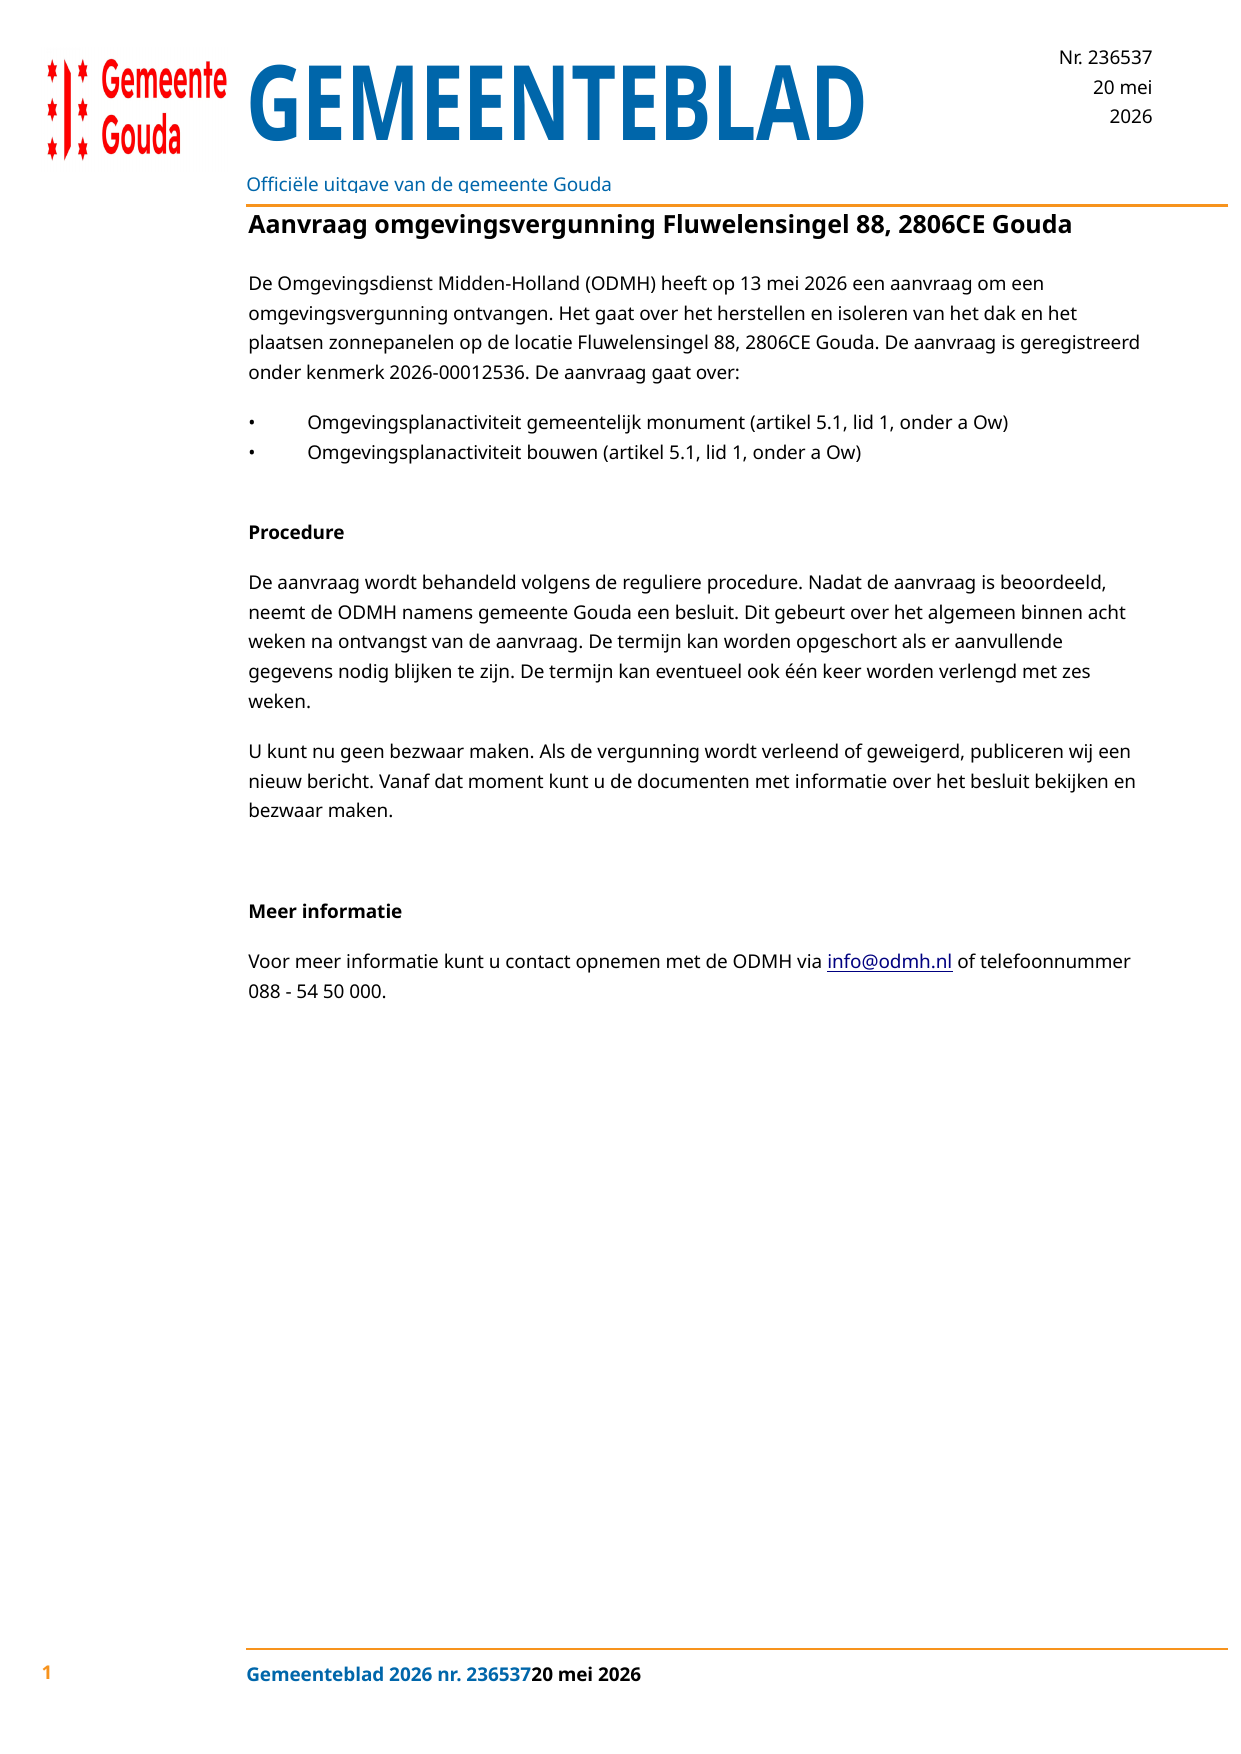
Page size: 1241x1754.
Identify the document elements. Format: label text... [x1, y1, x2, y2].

text De aanvraag wordt behandeld volgens de reguliere procedure. Nadat de aanvraag is beoordeeld, neemt de ODMH namens gemeente Gouda een besluit. Dit gebeurt over het algemeen binnen acht weken na ontvangst van de aanvraag. De termijn kan worden opgeschort als er aanvullende gegevens nodig blijken te zijn. De termijn kan eventueel ook één keer worden verlengd met zes weken. [248, 569, 1152, 713]
picture [41, 47, 231, 172]
text De Omgevingsdienst Midden-Holland (ODMH) heeft op 13 mei 2026 een aanvraag om een omgevingsvergunning ontvangen. Het gaat over het herstellen en isoleren van het dak en het plaatsen zonnepanelen op de locatie Fluwelensingel 88, 2806CE Gouda. De aanvraag is geregistreerd onder kenmerk 2026-00012536. De aanvraag gaat over: [248, 270, 1152, 385]
text Meer informatie [248, 898, 1152, 924]
text Aanvraag omgevingsvergunning Fluwelensingel 88, 2806CE Gouda [248, 207, 1152, 241]
text Procedure [248, 519, 1152, 545]
list Omgevingsplanactiviteit gemeentelijk monument (artikel 5.1, lid 1, onder a Ow) [248, 409, 1152, 435]
text Voor meer informatie kunt u contact opnemen met de ODMH via info@odmh.nl of telefoonnummer 088 - 54 50 000. [248, 949, 1152, 1004]
text U kunt nu geen bezwaar maken. Als de vergunning wordt verleend of geweigerd, publiceren wij een nieuw bericht. Vanaf dat moment kunt u de documenten met informatie over het besluit bekijken en bezwaar maken. [248, 738, 1152, 823]
list Omgevingsplanactiviteit bouwen (artikel 5.1, lid 1, onder a Ow) [248, 439, 1152, 465]
